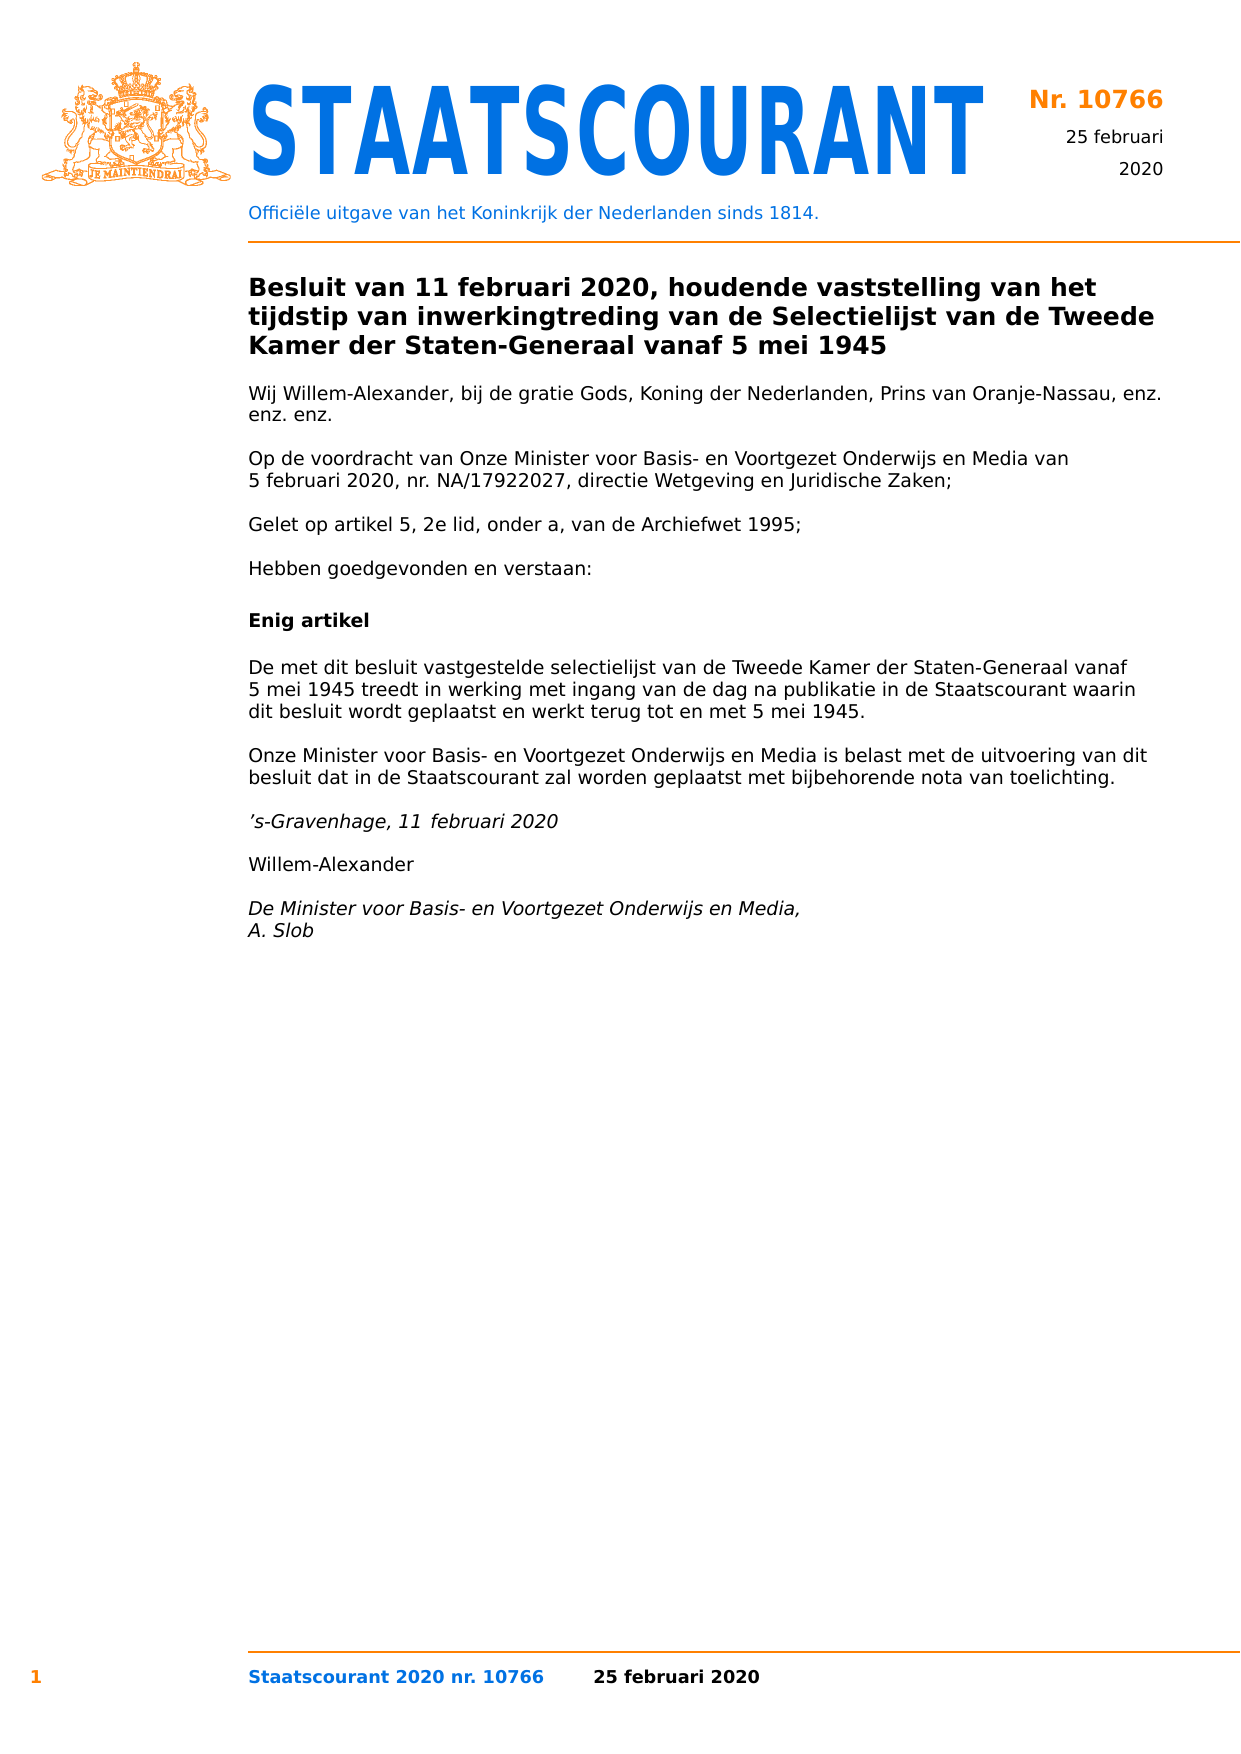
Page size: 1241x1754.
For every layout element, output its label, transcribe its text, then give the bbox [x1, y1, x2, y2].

table_header Nr. 10766 [998, 62, 1240, 121]
subtitle Enig artikel [248, 610, 1163, 632]
text Willem-Alexander [248, 854, 1163, 876]
text Op de voordracht van Onze Minister voor Basis- en Voortgezet Onderwijs en Media van 5 februari 2020, nr. NA/17922027, directie Wetgeving en Juridische Zaken; [248, 448, 1163, 492]
text ’s-Gravenhage, 11 februari 2020 [248, 811, 1163, 832]
table_header STAATSCOURANT [248, 62, 998, 203]
picture [41, 62, 231, 186]
subtitle Besluit van 11 februari 2020, houdende vaststelling van het tijdstip van inwerkingtreding van de Selectielijst van de Tweede Kamer der Staten-Generaal vanaf 5 mei 1945 [248, 273, 1163, 361]
table_cell Officiële uitgave van het Koninkrijk der Nederlanden sinds 1814. [248, 203, 1240, 241]
table_cell 2020 [998, 153, 1240, 203]
text Onze Minister voor Basis- en Voortgezet Onderwijs en Media is belast met de uitvoering van dit besluit dat in de Staatscourant zal worden geplaatst met bijbehorende nota van toelichting. [248, 745, 1163, 789]
text De met dit besluit vastgestelde selectielijst van de Tweede Kamer der Staten-Generaal vanaf 5 mei 1945 treedt in werking met ingang van de dag na publikatie in de Staatscourant waarin dit besluit wordt geplaatst en werkt terug tot en met 5 mei 1945. [248, 657, 1163, 723]
text Wij Willem-Alexander, bij de gratie Gods, Koning der Nederlanden, Prins van Oranje-Nassau, enz. enz. enz. [248, 382, 1163, 426]
text Hebben goedgevonden en verstaan: [248, 558, 1163, 580]
table_header [25, 62, 248, 241]
table_cell 25 februari [998, 121, 1240, 153]
text Gelet op artikel 5, 2e lid, onder a, van de Archiefwet 1995; [248, 514, 1163, 536]
text De Minister voor Basis- en Voortgezet Onderwijs en Media, A. Slob [248, 898, 1163, 942]
